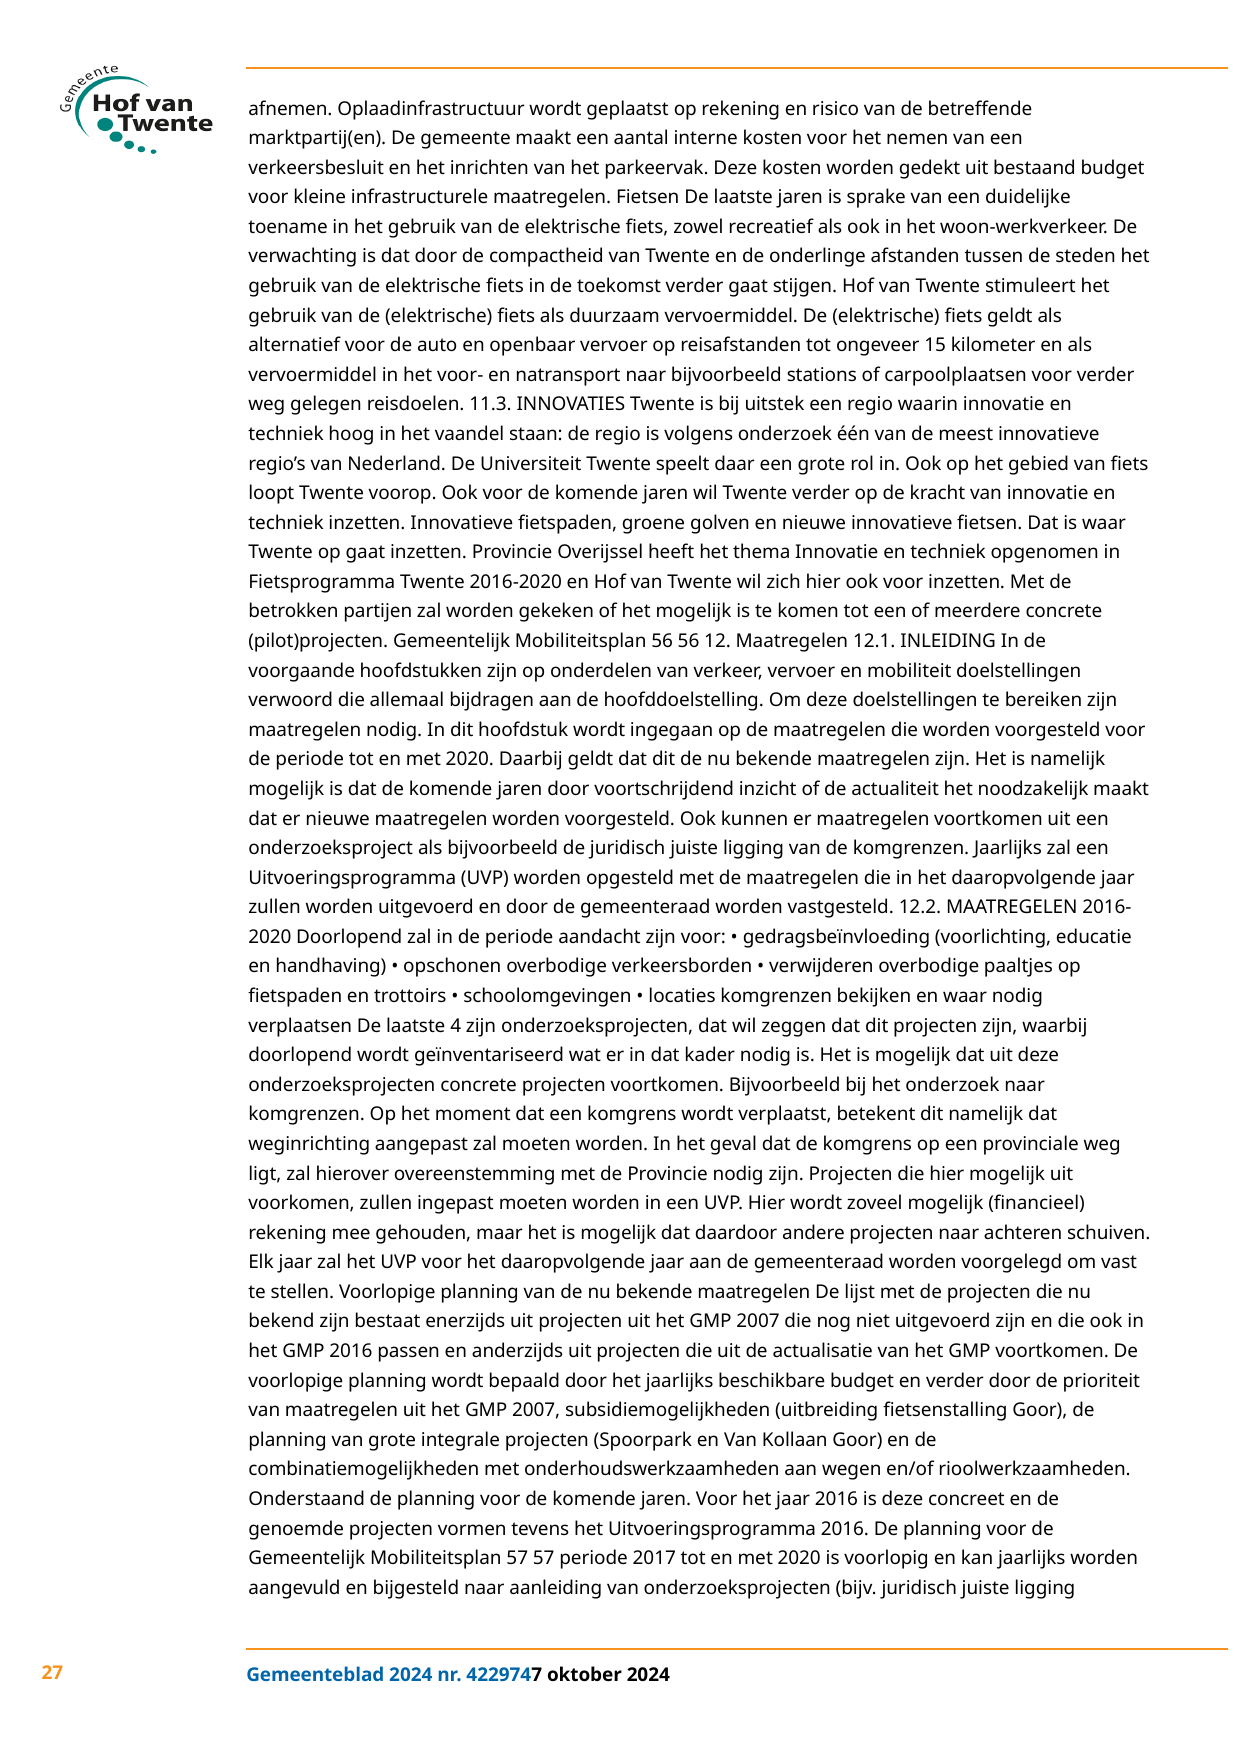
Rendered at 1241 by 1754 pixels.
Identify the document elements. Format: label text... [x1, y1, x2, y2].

picture [41, 47, 231, 172]
text afnemen. Oplaadinfrastructuur wordt geplaatst op rekening en risico van de betreffende marktpartij(en). De gemeente maakt een aantal interne kosten voor het nemen van een verkeersbesluit en het inrichten van het parkeervak. Deze kosten worden gedekt uit bestaand budget voor kleine infrastructurele maatregelen. Fietsen De laatste jaren is sprake van een duidelijke toename in het gebruik van de elektrische fiets, zowel recreatief als ook in het woon-werkverkeer. De verwachting is dat door de compactheid van Twente en de onderlinge afstanden tussen de steden het gebruik van de elektrische fiets in de toekomst verder gaat stijgen. Hof van Twente stimuleert het gebruik van de (elektrische) fiets als duurzaam vervoermiddel. De (elektrische) fiets geldt als alternatief voor de auto en openbaar vervoer op reisafstanden tot ongeveer 15 kilometer en als vervoermiddel in het voor- en natransport naar bijvoorbeeld stations of carpoolplaatsen voor verder weg gelegen reisdoelen. 11.3. INNOVATIES Twente is bij uitstek een regio waarin innovatie en techniek hoog in het vaandel staan: de regio is volgens onderzoek één van de meest innovatieve regio’s van Nederland. De Universiteit Twente speelt daar een grote rol in. Ook op het gebied van fiets loopt Twente voorop. Ook voor de komende jaren wil Twente verder op de kracht van innovatie en techniek inzetten. Innovatieve fietspaden, groene golven en nieuwe innovatieve fietsen. Dat is waar Twente op gaat inzetten. Provincie Overijssel heeft het thema Innovatie en techniek opgenomen in Fietsprogramma Twente 2016-2020 en Hof van Twente wil zich hier ook voor inzetten. Met de betrokken partijen zal worden gekeken of het mogelijk is te komen tot een of meerdere concrete (pilot)projecten. Gemeentelijk Mobiliteitsplan 56 56 12. Maatregelen 12.1. INLEIDING In de voorgaande hoofdstukken zijn op onderdelen van verkeer, vervoer en mobiliteit doelstellingen verwoord die allemaal bijdragen aan de hoofddoelstelling. Om deze doelstellingen te bereiken zijn maatregelen nodig. In dit hoofdstuk wordt ingegaan op de maatregelen die worden voorgesteld voor de periode tot en met 2020. Daarbij geldt dat dit de nu bekende maatregelen zijn. Het is namelijk mogelijk is dat de komende jaren door voortschrijdend inzicht of de actualiteit het noodzakelijk maakt dat er nieuwe maatregelen worden voorgesteld. Ook kunnen er maatregelen voortkomen uit een onderzoeksproject als bijvoorbeeld de juridisch juiste ligging van de komgrenzen. Jaarlijks zal een Uitvoeringsprogramma (UVP) worden opgesteld met de maatregelen die in het daaropvolgende jaar zullen worden uitgevoerd en door de gemeenteraad worden vastgesteld. 12.2. MAATREGELEN 2016-2020 Doorlopend zal in de periode aandacht zijn voor: • gedragsbeïnvloeding (voorlichting, educatie en handhaving) • opschonen overbodige verkeersborden • verwijderen overbodige paaltjes op fietspaden en trottoirs • schoolomgevingen • locaties komgrenzen bekijken en waar nodig verplaatsen De laatste 4 zijn onderzoeksprojecten, dat wil zeggen dat dit projecten zijn, waarbij doorlopend wordt geïnventariseerd wat er in dat kader nodig is. Het is mogelijk dat uit deze onderzoeksprojecten concrete projecten voortkomen. Bijvoorbeeld bij het onderzoek naar komgrenzen. Op het moment dat een komgrens wordt verplaatst, betekent dit namelijk dat weginrichting aangepast zal moeten worden. In het geval dat de komgrens op een provinciale weg ligt, zal hierover overeenstemming met de Provincie nodig zijn. Projecten die hier mogelijk uit voorkomen, zullen ingepast moeten worden in een UVP. Hier wordt zoveel mogelijk (financieel) rekening mee gehouden, maar het is mogelijk dat daardoor andere projecten naar achteren schuiven. Elk jaar zal het UVP voor het daaropvolgende jaar aan de gemeenteraad worden voorgelegd om vast te stellen. Voorlopige planning van de nu bekende maatregelen De lijst met de projecten die nu bekend zijn bestaat enerzijds uit projecten uit het GMP 2007 die nog niet uitgevoerd zijn en die ook in het GMP 2016 passen en anderzijds uit projecten die uit de actualisatie van het GMP voortkomen. De voorlopige planning wordt bepaald door het jaarlijks beschikbare budget en verder door de prioriteit van maatregelen uit het GMP 2007, subsidiemogelijkheden (uitbreiding fietsenstalling Goor), de planning van grote integrale projecten (Spoorpark en Van Kollaan Goor) en de combinatiemogelijkheden met onderhoudswerkzaamheden aan wegen en/of rioolwerkzaamheden. Onderstaand de planning voor de komende jaren. Voor het jaar 2016 is deze concreet en de genoemde projecten vormen tevens het Uitvoeringsprogramma 2016. De planning voor de Gemeentelijk Mobiliteitsplan 57 57 periode 2017 tot en met 2020 is voorlopig en kan jaarlijks worden aangevuld en bijgesteld naar aanleiding van onderzoeksprojecten (bijv. juridisch juiste ligging [248, 95, 1152, 1600]
